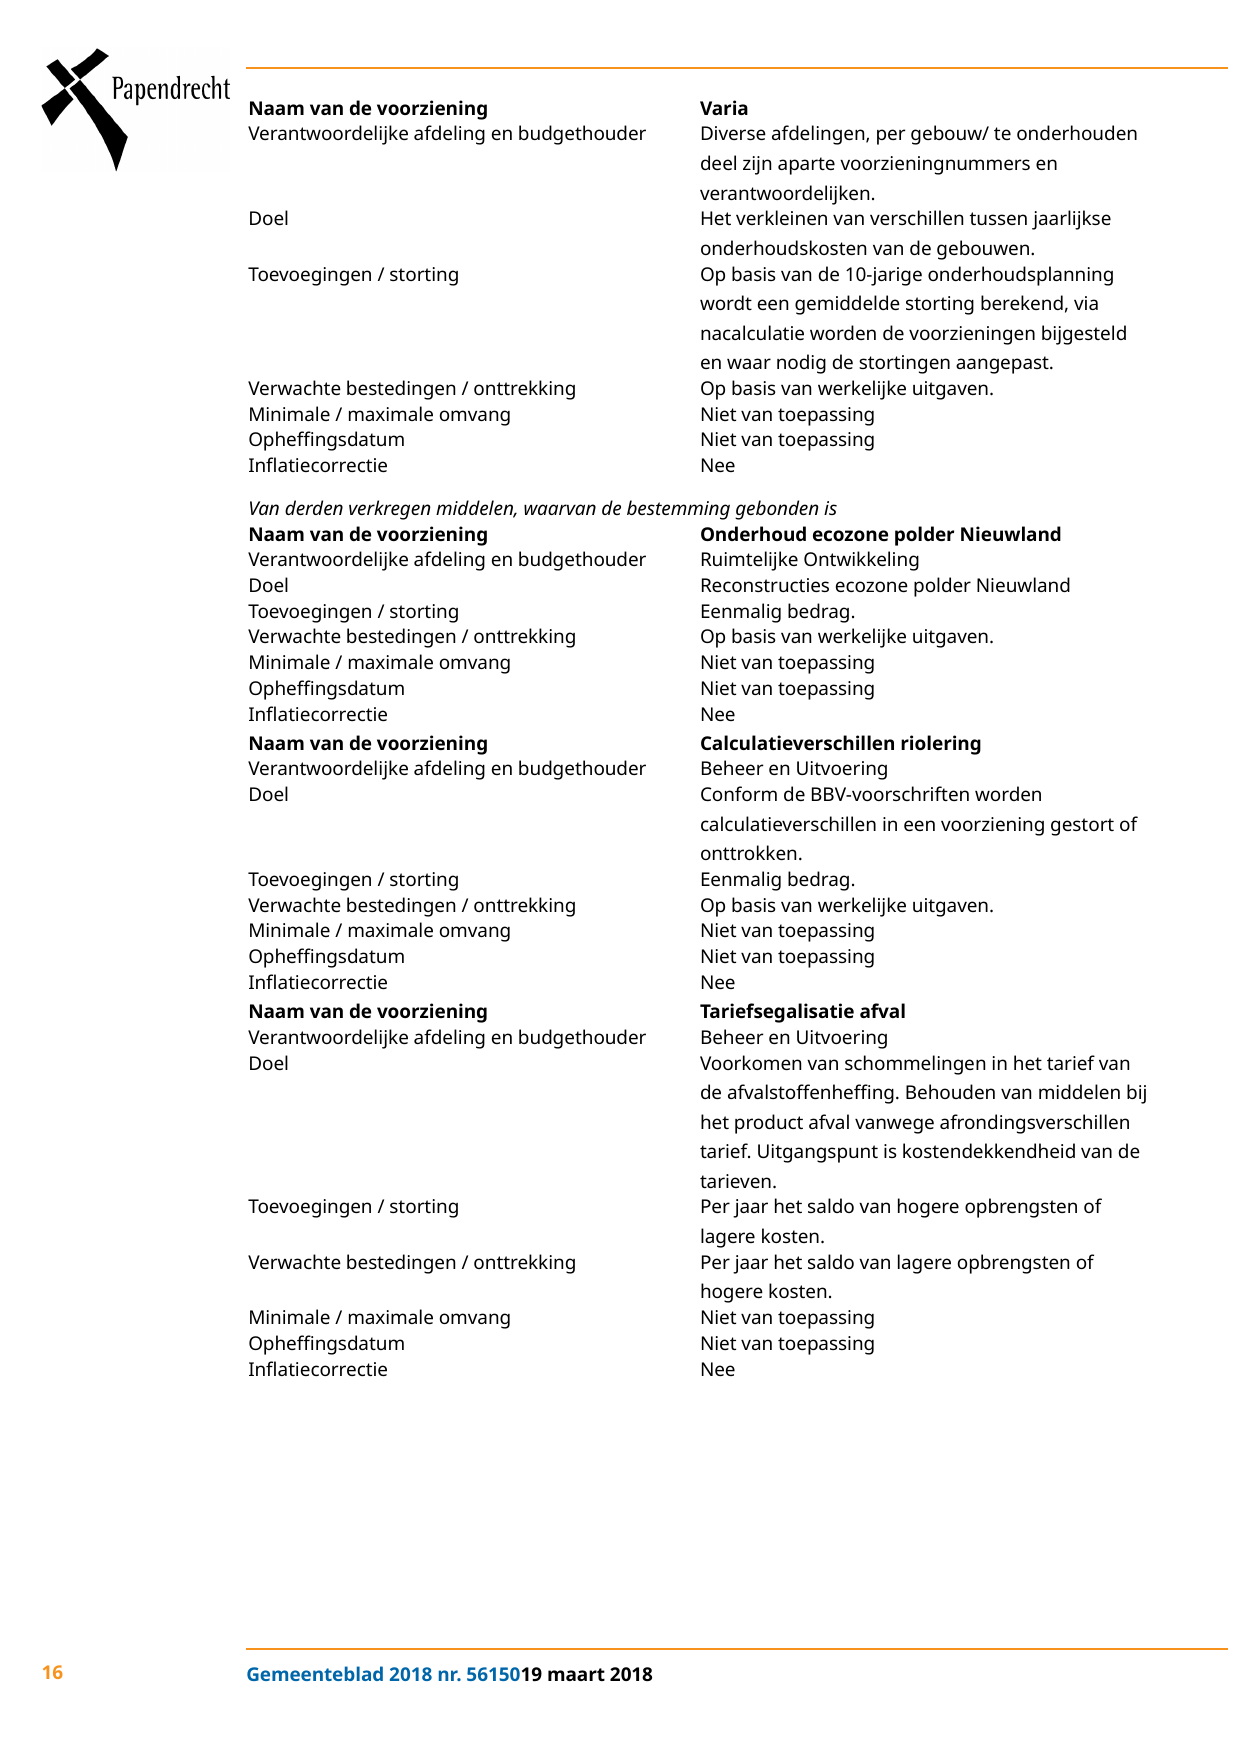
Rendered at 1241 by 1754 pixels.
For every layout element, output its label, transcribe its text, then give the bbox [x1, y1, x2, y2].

table_cell Conform de BBV-voorschriften worden calculatieverschillen in een voorziening gestort of onttrokken. [700, 781, 1152, 866]
table_cell Opheffingsdatum [248, 1330, 700, 1356]
table_cell Ruimtelijke Ontwikkeling [700, 546, 1152, 572]
table_cell Op basis van werkelijke uitgaven. [700, 624, 1152, 649]
table_cell Verwachte bestedingen / onttrekking [248, 1249, 700, 1304]
table_cell Inflatiecorrectie [248, 453, 700, 478]
table_header Tariefsegalisatie afval [700, 998, 1152, 1024]
table_header Naam van de voorziening [248, 521, 700, 546]
table_cell Voorkomen van schommelingen in het tarief van de afvalstoffenheffing. Behouden van middelen bij het product afval vanwege afrondingsverschillen tarief. Uitgangspunt is kostendekkendheid van de tarieven. [700, 1050, 1152, 1194]
table_header Naam van de voorziening [248, 730, 700, 756]
table_cell Verwachte bestedingen / onttrekking [248, 375, 700, 401]
picture [41, 47, 231, 172]
table_header Naam van de voorziening [248, 998, 700, 1024]
table_cell Opheffingsdatum [248, 675, 700, 701]
table_cell Niet van toepassing [700, 675, 1152, 701]
table_header Naam van de voorziening [248, 95, 700, 121]
table_cell Niet van toepassing [700, 1304, 1152, 1330]
table_cell Nee [700, 453, 1152, 478]
table_cell Niet van toepassing [700, 918, 1152, 943]
table_cell Opheffingsdatum [248, 944, 700, 969]
table_cell Verwachte bestedingen / onttrekking [248, 624, 700, 649]
table_cell Op basis van werkelijke uitgaven. [700, 892, 1152, 918]
table_cell Het verkleinen van verschillen tussen jaarlijkse onderhoudskosten van de gebouwen. [700, 205, 1152, 261]
table_cell Doel [248, 781, 700, 866]
table_cell Niet van toepassing [700, 427, 1152, 452]
text Van derden verkregen middelen, waarvan de bestemming gebonden is [248, 495, 1152, 521]
table_cell Reconstructies ecozone polder Nieuwland [700, 572, 1152, 598]
table_cell Nee [700, 969, 1152, 995]
table_cell Inflatiecorrectie [248, 1356, 700, 1382]
table_cell Niet van toepassing [700, 649, 1152, 675]
table_cell Verantwoordelijke afdeling en budgethouder [248, 121, 700, 205]
table_cell Beheer en Uitvoering [700, 756, 1152, 781]
table_cell Verantwoordelijke afdeling en budgethouder [248, 546, 700, 572]
table_cell Verantwoordelijke afdeling en budgethouder [248, 756, 700, 781]
table_cell Eenmalig bedrag. [700, 866, 1152, 892]
table_cell Toevoegingen / storting [248, 598, 700, 624]
table_cell Verwachte bestedingen / onttrekking [248, 892, 700, 918]
table_header Varia [700, 95, 1152, 121]
table_cell Eenmalig bedrag. [700, 598, 1152, 624]
table_cell Nee [700, 1356, 1152, 1382]
table_cell Opheffingsdatum [248, 427, 700, 452]
table_cell Inflatiecorrectie [248, 701, 700, 727]
table_cell Toevoegingen / storting [248, 261, 700, 375]
table_cell Doel [248, 572, 700, 598]
table_cell Nee [700, 701, 1152, 727]
table_cell Minimale / maximale omvang [248, 1304, 700, 1330]
table_cell Minimale / maximale omvang [248, 649, 700, 675]
table_header Onderhoud ecozone polder Nieuwland [700, 521, 1152, 546]
table_cell Niet van toepassing [700, 401, 1152, 427]
table_cell Toevoegingen / storting [248, 1194, 700, 1249]
table_cell Per jaar het saldo van lagere opbrengsten of hogere kosten. [700, 1249, 1152, 1304]
table_cell Niet van toepassing [700, 944, 1152, 969]
table_cell Minimale / maximale omvang [248, 401, 700, 427]
table_cell Diverse afdelingen, per gebouw/ te onderhouden deel zijn aparte voorzieningnummers en verantwoordelijken. [700, 121, 1152, 205]
table_cell Op basis van werkelijke uitgaven. [700, 375, 1152, 401]
table_cell Toevoegingen / storting [248, 866, 700, 892]
table_cell Minimale / maximale omvang [248, 918, 700, 943]
table_cell Beheer en Uitvoering [700, 1024, 1152, 1050]
table_cell Doel [248, 1050, 700, 1194]
table_cell Per jaar het saldo van hogere opbrengsten of lagere kosten. [700, 1194, 1152, 1249]
table_cell Doel [248, 205, 700, 261]
table_header Calculatieverschillen riolering [700, 730, 1152, 756]
table_cell Niet van toepassing [700, 1330, 1152, 1356]
table_cell Op basis van de 10-jarige onderhoudsplanning wordt een gemiddelde storting berekend, via nacalculatie worden de voorzieningen bijgesteld en waar nodig de stortingen aangepast. [700, 261, 1152, 375]
table_cell Inflatiecorrectie [248, 969, 700, 995]
table_cell Verantwoordelijke afdeling en budgethouder [248, 1024, 700, 1050]
